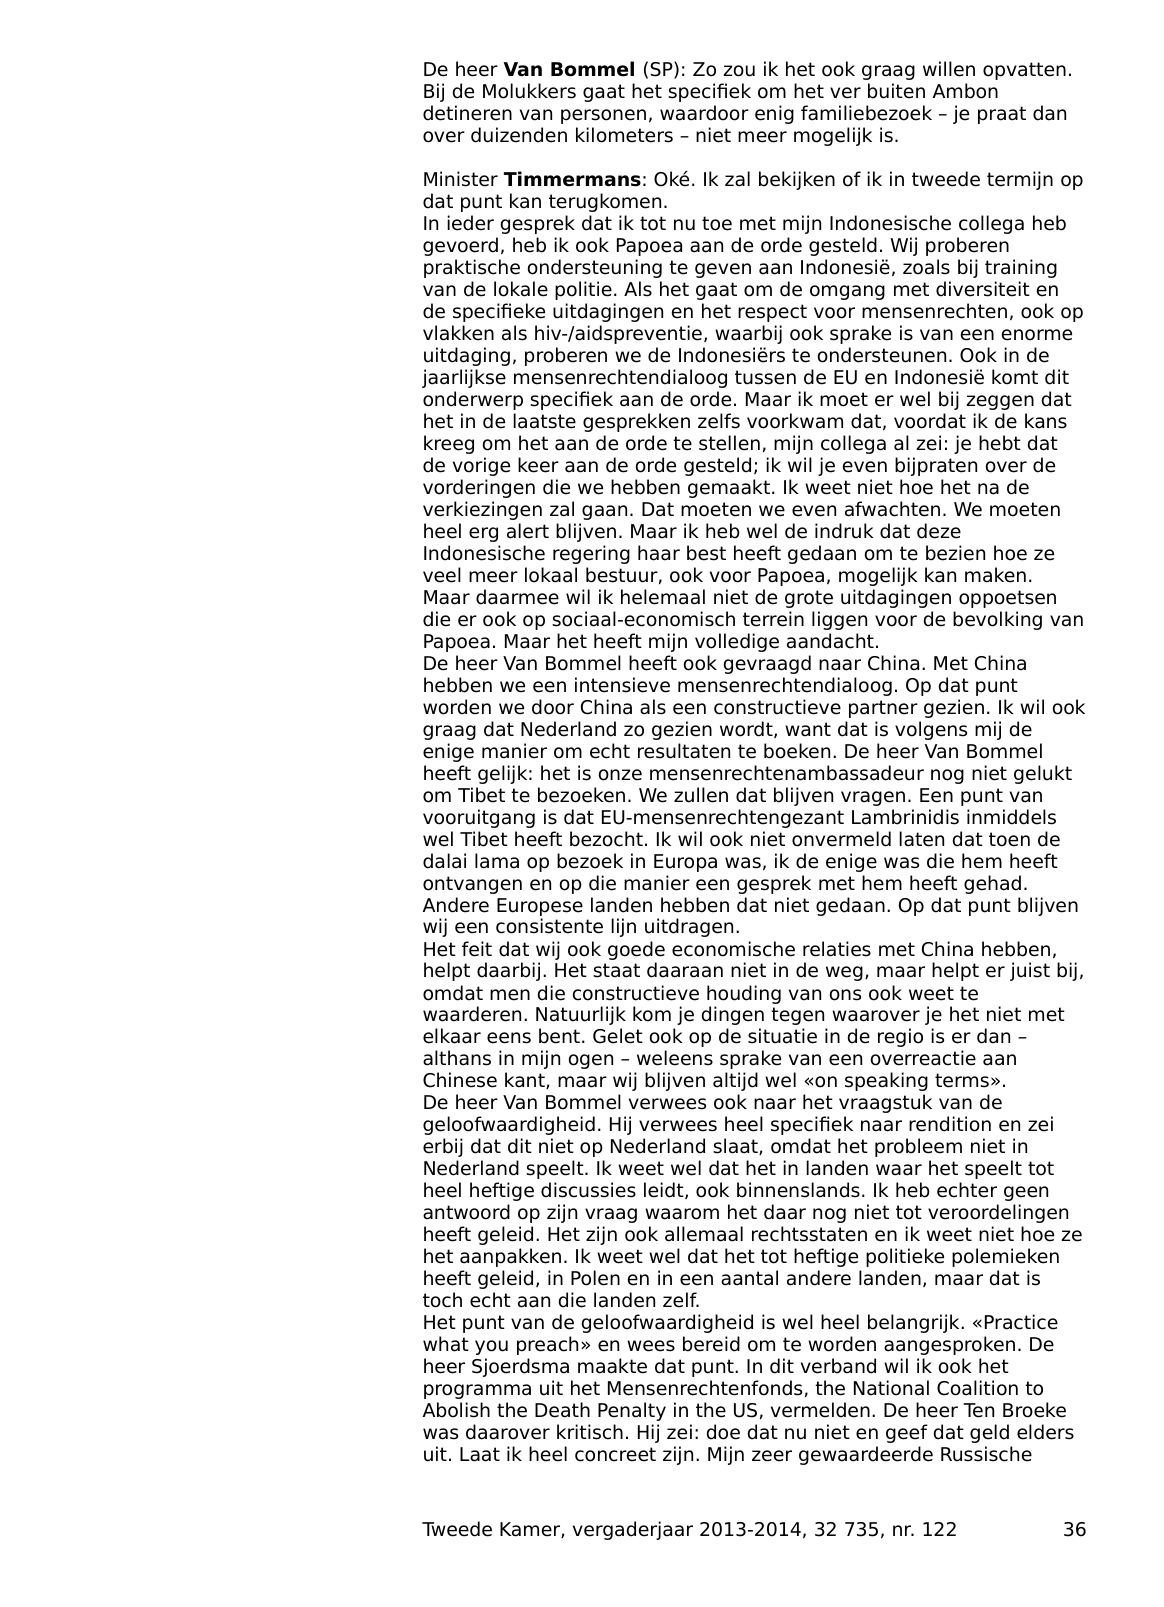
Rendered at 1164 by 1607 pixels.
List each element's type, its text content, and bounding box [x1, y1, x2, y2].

text Minister Timmermans: Oké. Ik zal bekijken of ik in tweede termijn op dat punt kan terugkomen. [422, 169, 1087, 213]
text Het punt van de geloofwaardigheid is wel heel belangrijk. «Practice what you preach» en wees bereid om te worden aangesproken. De heer Sjoerdsma maakte dat punt. In dit verband wil ik ook het programma uit het Mensenrechtenfonds, the National Coalition to Abolish the Death Penalty in the US, vermelden. De heer Ten Broeke was daarover kritisch. Hij zei: doe dat nu niet en geef dat geld elders uit. Laat ik heel concreet zijn. Mijn zeer gewaardeerde Russische [422, 1312, 1087, 1466]
text In ieder gesprek dat ik tot nu toe met mijn Indonesische collega heb gevoerd, heb ik ook Papoea aan de orde gesteld. Wij proberen praktische ondersteuning te geven aan Indonesië, zoals bij training van de lokale politie. Als het gaat om de omgang met diversiteit en de specifieke uitdagingen en het respect voor mensenrechten, ook op vlakken als hiv-/aidspreventie, waarbij ook sprake is van een enorme uitdaging, proberen we de Indonesiërs te ondersteunen. Ook in de jaarlijkse mensenrechtendialoog tussen de EU en Indonesië komt dit onderwerp specifiek aan de orde. Maar ik moet er wel bij zeggen dat het in de laatste gesprekken zelfs voorkwam dat, voordat ik de kans kreeg om het aan de orde te stellen, mijn collega al zei: je hebt dat de vorige keer aan de orde gesteld; ik wil je even bijpraten over de vorderingen die we hebben gemaakt. Ik weet niet hoe het na de verkiezingen zal gaan. Dat moeten we even afwachten. We moeten heel erg alert blijven. Maar ik heb wel de indruk dat deze Indonesische regering haar best heeft gedaan om te bezien hoe ze veel meer lokaal bestuur, ook voor Papoea, mogelijk kan maken. Maar daarmee wil ik helemaal niet de grote uitdagingen oppoetsen die er ook op sociaal-economisch terrein liggen voor de bevolking van Papoea. Maar het heeft mijn volledige aandacht. [422, 213, 1087, 653]
text De heer Van Bommel heeft ook gevraagd naar China. Met China hebben we een intensieve mensenrechtendialoog. Op dat punt worden we door China als een constructieve partner gezien. Ik wil ook graag dat Nederland zo gezien wordt, want dat is volgens mij de enige manier om echt resultaten te boeken. De heer Van Bommel heeft gelijk: het is onze mensenrechtenambassadeur nog niet gelukt om Tibet te bezoeken. We zullen dat blijven vragen. Een punt van vooruitgang is dat EU-mensenrechtengezant Lambrinidis inmiddels wel Tibet heeft bezocht. Ik wil ook niet onvermeld laten dat toen de dalai lama op bezoek in Europa was, ik de enige was die hem heeft ontvangen en op die manier een gesprek met hem heeft gehad. Andere Europese landen hebben dat niet gedaan. Op dat punt blijven wij een consistente lijn uitdragen. [422, 653, 1087, 938]
text De heer Van Bommel (SP): Zo zou ik het ook graag willen opvatten. Bij de Molukkers gaat het specifiek om het ver buiten Ambon detineren van personen, waardoor enig familiebezoek – je praat dan over duizenden kilometers – niet meer mogelijk is. [422, 59, 1087, 147]
text Het feit dat wij ook goede economische relaties met China hebben, helpt daarbij. Het staat daaraan niet in de weg, maar helpt er juist bij, omdat men die constructieve houding van ons ook weet te waarderen. Natuurlijk kom je dingen tegen waarover je het niet met elkaar eens bent. Gelet ook op de situatie in de regio is er dan – althans in mijn ogen – weleens sprake van een overreactie aan Chinese kant, maar wij blijven altijd wel «on speaking terms». [422, 938, 1087, 1092]
text De heer Van Bommel verwees ook naar het vraagstuk van de geloofwaardigheid. Hij verwees heel specifiek naar rendition en zei erbij dat dit niet op Nederland slaat, omdat het probleem niet in Nederland speelt. Ik weet wel dat het in landen waar het speelt tot heel heftige discussies leidt, ook binnenslands. Ik heb echter geen antwoord op zijn vraag waarom het daar nog niet tot veroordelingen heeft geleid. Het zijn ook allemaal rechtsstaten en ik weet niet hoe ze het aanpakken. Ik weet wel dat het tot heftige politieke polemieken heeft geleid, in Polen en in een aantal andere landen, maar dat is toch echt aan die landen zelf. [422, 1092, 1087, 1312]
